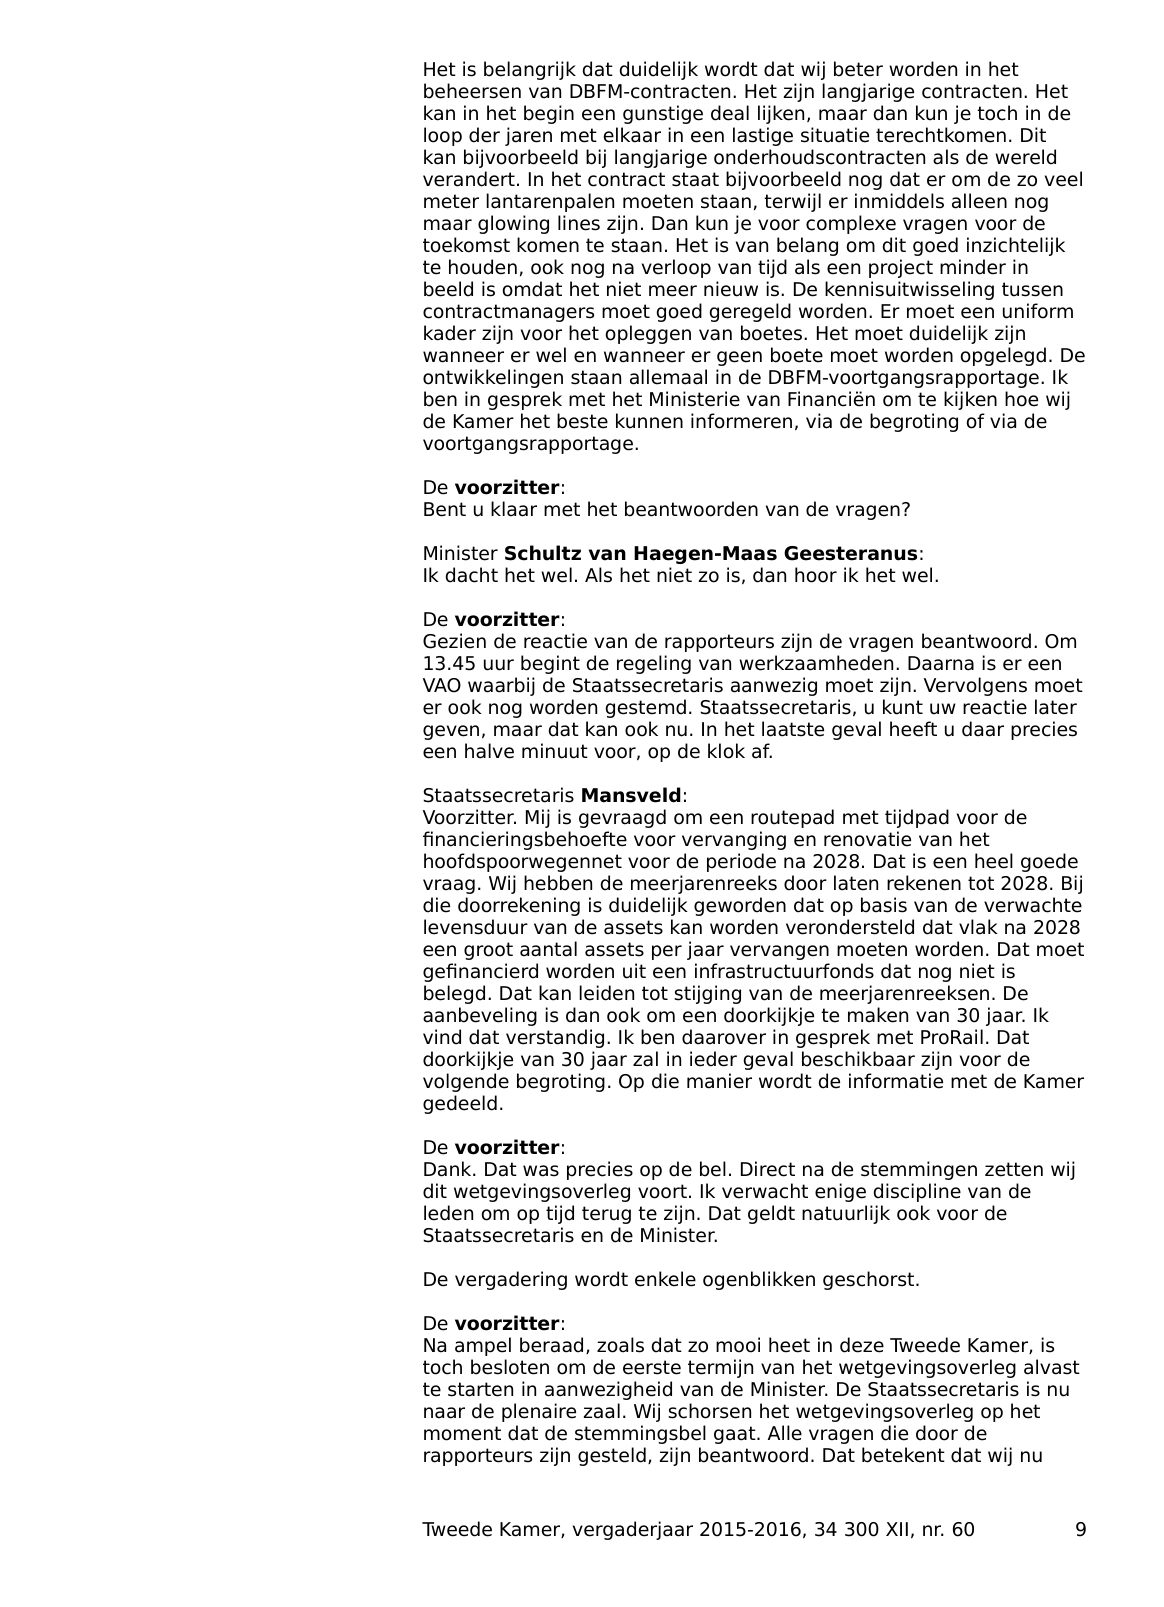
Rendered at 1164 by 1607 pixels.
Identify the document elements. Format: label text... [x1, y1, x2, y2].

text De vergadering wordt enkele ogenblikken geschorst. [422, 1269, 1087, 1291]
text Dank. Dat was precies op de bel. Direct na de stemmingen zetten wij dit wetgevingsoverleg voort. Ik verwacht enige discipline van de leden om op tijd terug te zijn. Dat geldt natuurlijk ook voor de Staatssecretaris en de Minister. [422, 1159, 1087, 1247]
text Gezien de reactie van de rapporteurs zijn de vragen beantwoord. Om 13.45 uur begint de regeling van werkzaamheden. Daarna is er een VAO waarbij de Staatssecretaris aanwezig moet zijn. Vervolgens moet er ook nog worden gestemd. Staatssecretaris, u kunt uw reactie later geven, maar dat kan ook nu. In het laatste geval heeft u daar precies een halve minuut voor, op de klok af. [422, 631, 1087, 763]
text Staatssecretaris Mansveld: [422, 785, 1087, 807]
text Bent u klaar met het beantwoorden van de vragen? [422, 499, 1087, 521]
text De voorzitter: [422, 609, 1087, 631]
text Voorzitter. Mij is gevraagd om een routepad met tijdpad voor de financieringsbehoefte voor vervanging en renovatie van het hoofdspoorwegennet voor de periode na 2028. Dat is een heel goede vraag. Wij hebben de meerjarenreeks door laten rekenen tot 2028. Bij die doorrekening is duidelijk geworden dat op basis van de verwachte levensduur van de assets kan worden verondersteld dat vlak na 2028 een groot aantal assets per jaar vervangen moeten worden. Dat moet gefinancierd worden uit een infrastructuurfonds dat nog niet is belegd. Dat kan leiden tot stijging van de meerjarenreeksen. De aanbeveling is dan ook om een doorkijkje te maken van 30 jaar. Ik vind dat verstandig. Ik ben daarover in gesprek met ProRail. Dat doorkijkje van 30 jaar zal in ieder geval beschikbaar zijn voor de volgende begroting. Op die manier wordt de informatie met de Kamer gedeeld. [422, 807, 1087, 1115]
text De voorzitter: [422, 477, 1087, 499]
text De voorzitter: [422, 1313, 1087, 1335]
text De voorzitter: [422, 1137, 1087, 1159]
text Ik dacht het wel. Als het niet zo is, dan hoor ik het wel. [422, 565, 1087, 587]
text Het is belangrijk dat duidelijk wordt dat wij beter worden in het beheersen van DBFM-contracten. Het zijn langjarige contracten. Het kan in het begin een gunstige deal lijken, maar dan kun je toch in de loop der jaren met elkaar in een lastige situatie terechtkomen. Dit kan bijvoorbeeld bij langjarige onderhoudscontracten als de wereld verandert. In het contract staat bijvoorbeeld nog dat er om de zo veel meter lantarenpalen moeten staan, terwijl er inmiddels alleen nog maar glowing lines zijn. Dan kun je voor complexe vragen voor de toekomst komen te staan. Het is van belang om dit goed inzichtelijk te houden, ook nog na verloop van tijd als een project minder in beeld is omdat het niet meer nieuw is. De kennisuitwisseling tussen contractmanagers moet goed geregeld worden. Er moet een uniform kader zijn voor het opleggen van boetes. Het moet duidelijk zijn wanneer er wel en wanneer er geen boete moet worden opgelegd. De ontwikkelingen staan allemaal in de DBFM-voortgangsrapportage. Ik ben in gesprek met het Ministerie van Financiën om te kijken hoe wij de Kamer het beste kunnen informeren, via de begroting of via de voortgangsrapportage. [422, 59, 1087, 455]
text Minister Schultz van Haegen-Maas Geesteranus: [422, 543, 1087, 565]
text Na ampel beraad, zoals dat zo mooi heet in deze Tweede Kamer, is toch besloten om de eerste termijn van het wetgevingsoverleg alvast te starten in aanwezigheid van de Minister. De Staatssecretaris is nu naar de plenaire zaal. Wij schorsen het wetgevingsoverleg op het moment dat de stemmingsbel gaat. Alle vragen die door de rapporteurs zijn gesteld, zijn beantwoord. Dat betekent dat wij nu [422, 1335, 1087, 1467]
